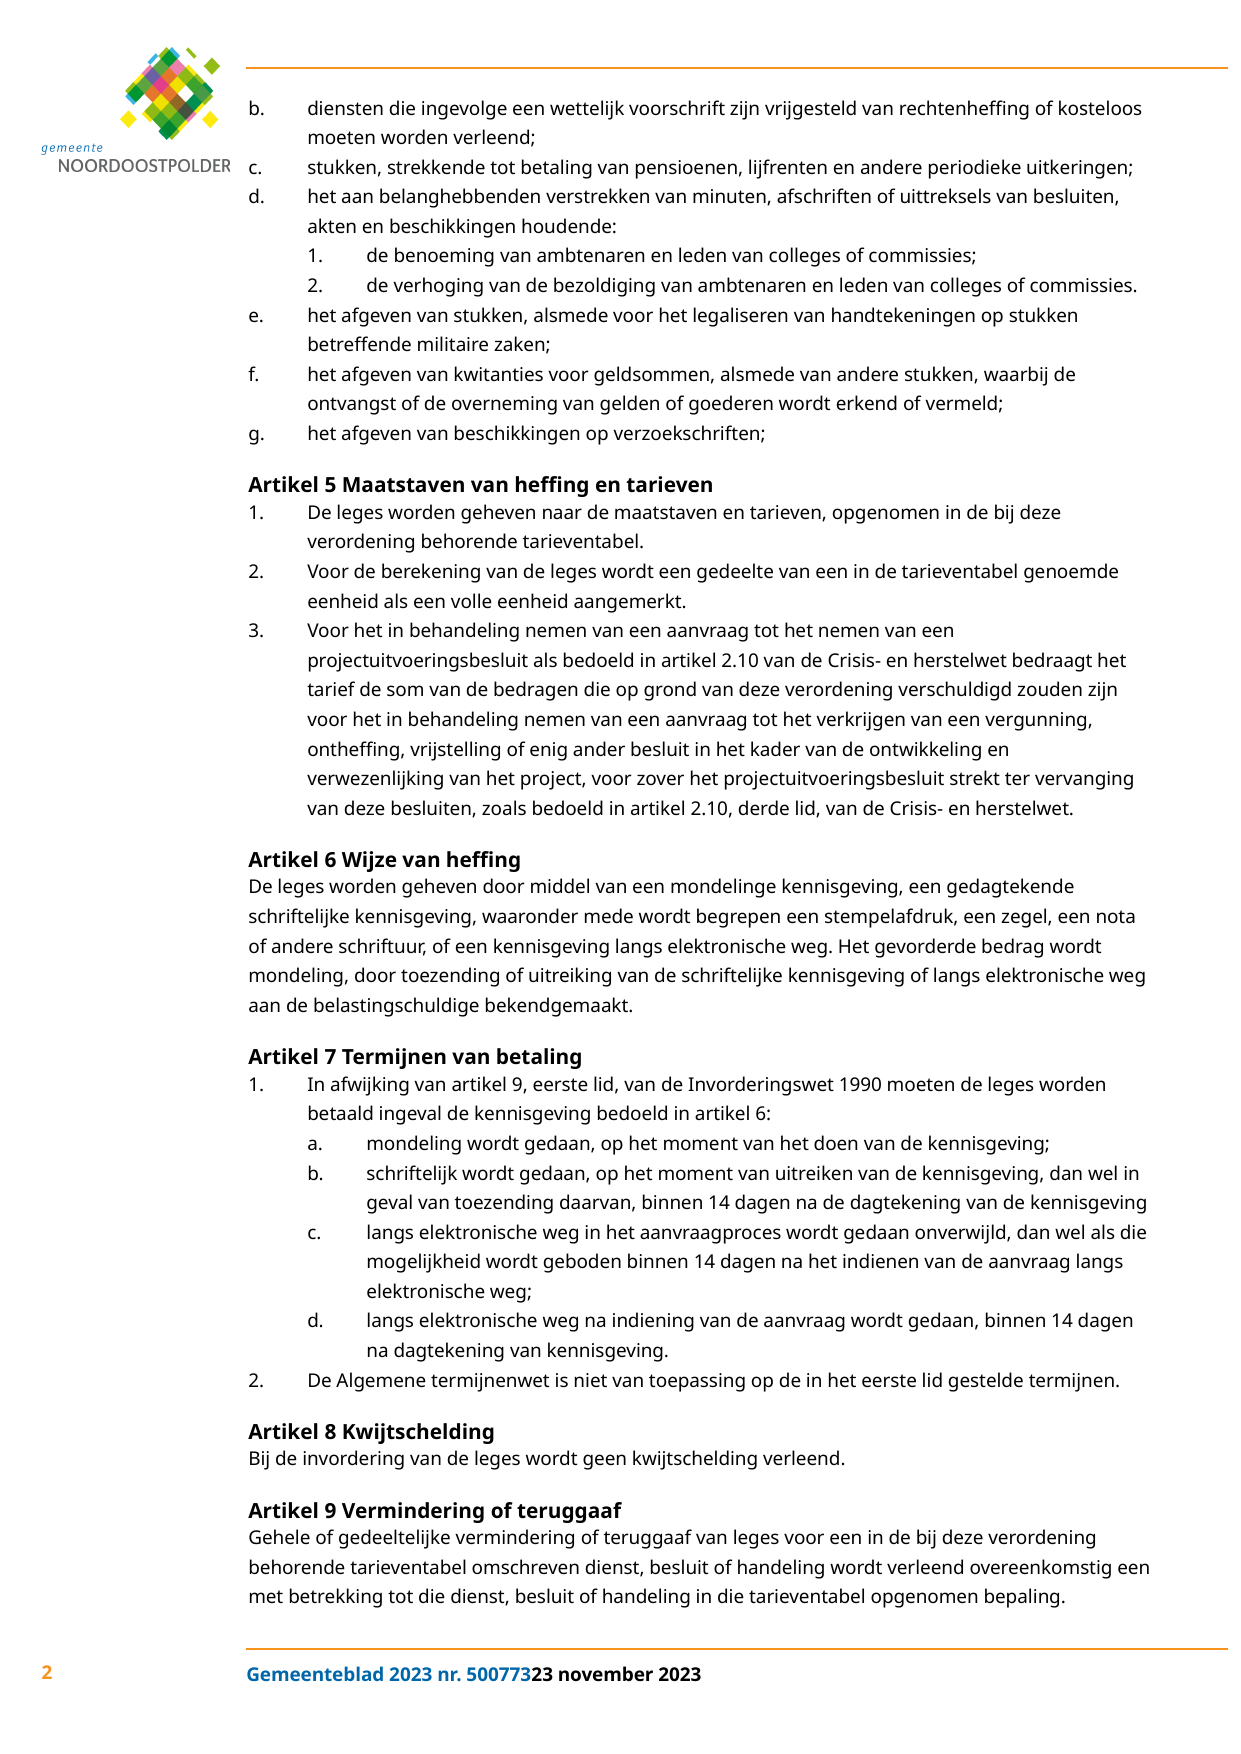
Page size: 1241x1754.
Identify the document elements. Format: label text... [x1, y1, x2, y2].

text De leges worden geheven door middel van een mondelinge kennisgeving, een gedagtekende schriftelijke kennisgeving, waaronder mede wordt begrepen een stempelafdruk, een zegel, een nota of andere schriftuur, of een kennisgeving langs elektronische weg. Het gevorderde bedrag wordt mondeling, door toezending of uitreiking van de schriftelijke kennisgeving of langs elektronische weg aan de belastingschuldige bekendgemaakt. [248, 874, 1152, 1018]
list schriftelijk wordt gedaan, op het moment van uitreiken van de kennisgeving, dan wel in geval van toezending daarvan, binnen 14 dagen na de dagtekening van de kennisgeving [307, 1160, 1152, 1215]
text Artikel 9 Vermindering of teruggaaf [248, 1496, 1152, 1524]
text Artikel 5 Maatstaven van heffing en tarieven [248, 471, 1152, 499]
list De leges worden geheven naar de maatstaven en tarieven, opgenomen in de bij deze verordening behorende tarieventabel. [248, 499, 1152, 554]
list het aan belanghebbenden verstrekken van minuten, afschriften of uittreksels van besluiten, akten en beschikkingen houdende: [248, 183, 1152, 239]
text Artikel 7 Termijnen van betaling [248, 1042, 1152, 1071]
list diensten die ingevolge een wettelijk voorschrift zijn vrijgesteld van rechtenheffing of kosteloos moeten worden verleend; [248, 95, 1152, 150]
text Gehele of gedeeltelijke vermindering of teruggaaf van leges voor een in de bij deze verordening behorende tarieventabel omschreven dienst, besluit of handeling wordt verleend overeenkomstig een met betrekking tot die dienst, besluit of handeling in die tarieventabel opgenomen bepaling. [248, 1524, 1152, 1609]
list In afwijking van artikel 9, eerste lid, van de Invorderingswet 1990 moeten de leges worden betaald ingeval de kennisgeving bedoeld in artikel 6: [248, 1071, 1152, 1126]
list langs elektronische weg in het aanvraagproces wordt gedaan onverwijld, dan wel als die mogelijkheid wordt geboden binnen 14 dagen na het indienen van de aanvraag langs elektronische weg; [307, 1219, 1152, 1304]
list de benoeming van ambtenaren en leden van colleges of commissies; [307, 243, 1152, 268]
text Artikel 8 Kwijtschelding [248, 1417, 1152, 1446]
text Artikel 6 Wijze van heffing [248, 845, 1152, 874]
list Voor het in behandeling nemen van een aanvraag tot het nemen van een projectuitvoeringsbesluit als bedoeld in artikel 2.10 van de Crisis- en herstelwet bedraagt het tarief de som van de bedragen die op grond van deze verordening verschuldigd zouden zijn voor het in behandeling nemen van een aanvraag tot het verkrijgen van een vergunning, ontheffing, vrijstelling of enig ander besluit in het kader van de ontwikkeling en verwezenlijking van het project, voor zover het projectuitvoeringsbesluit strekt ter vervanging van deze besluiten, zoals bedoeld in artikel 2.10, derde lid, van de Crisis- en herstelwet. [248, 617, 1152, 821]
picture [41, 47, 231, 172]
list het afgeven van kwitanties voor geldsommen, alsmede van andere stukken, waarbij de ontvangst of de overneming van gelden of goederen wordt erkend of vermeld; [248, 361, 1152, 416]
list het afgeven van stukken, alsmede voor het legaliseren van handtekeningen op stukken betreffende militaire zaken; [248, 302, 1152, 357]
list langs elektronische weg na indiening van de aanvraag wordt gedaan, binnen 14 dagen na dagtekening van kennisgeving. [307, 1308, 1152, 1363]
list mondeling wordt gedaan, op het moment van het doen van de kennisgeving; [307, 1130, 1152, 1156]
list het afgeven van beschikkingen op verzoekschriften; [248, 420, 1152, 446]
list Voor de berekening van de leges wordt een gedeelte van een in de tarieventabel genoemde eenheid als een volle eenheid aangemerkt. [248, 558, 1152, 613]
list stukken, strekkende tot betaling van pensioenen, lijfrenten en andere periodieke uitkeringen; [248, 154, 1152, 180]
list de verhoging van de bezoldiging van ambtenaren en leden van colleges of commissies. [307, 272, 1152, 298]
text Bij de invordering van de leges wordt geen kwijtschelding verleend. [248, 1446, 1152, 1471]
list De Algemene termijnenwet is niet van toepassing op de in het eerste lid gestelde termijnen. [248, 1367, 1152, 1392]
